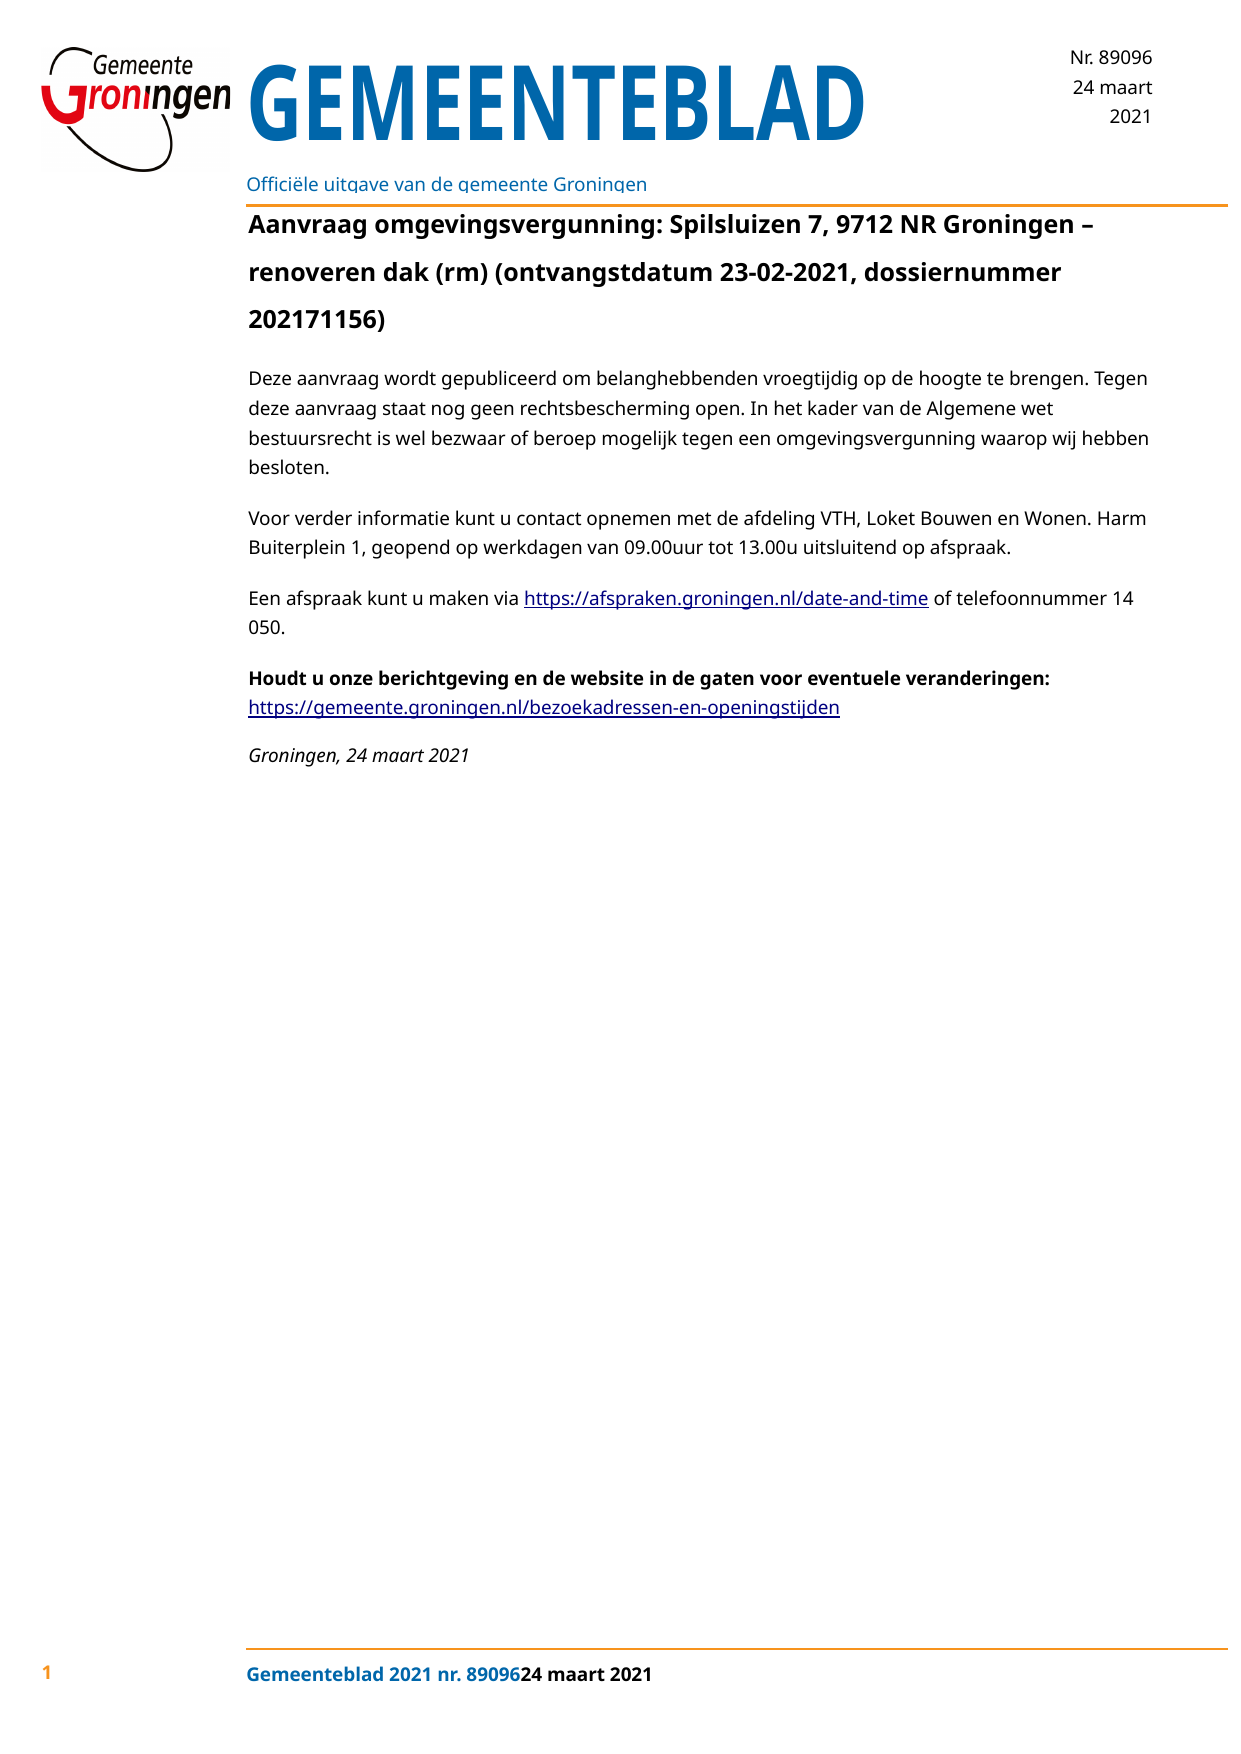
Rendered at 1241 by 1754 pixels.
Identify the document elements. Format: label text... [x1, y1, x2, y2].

picture [41, 47, 231, 172]
text Voor verder informatie kunt u contact opnemen met de afdeling VTH, Loket Bouwen en Wonen. Harm Buiterplein 1, geopend op werkdagen van 09.00uur tot 13.00u uitsluitend op afspraak. [248, 505, 1152, 560]
text Groningen, 24 maart 2021 [248, 742, 1152, 768]
text Aanvraag omgevingsvergunning: Spilsluizen 7, 9712 NR Groningen – renoveren dak (rm) (ontvangstdatum 23-02-2021, dossiernummer 202171156) [248, 207, 1152, 336]
text Deze aanvraag wordt gepubliceerd om belanghebbenden vroegtijdig op de hoogte te brengen. Tegen deze aanvraag staat nog geen rechtsbescherming open. In het kader van de Algemene wet bestuursrecht is wel bezwaar of beroep mogelijk tegen een omgevingsvergunning waarop wij hebben besloten. [248, 366, 1152, 480]
text Houdt u onze berichtgeving en de website in de gaten voor eventuele veranderingen: https://gemeente.groningen.nl/bezoekadressen-en-openingstijden [248, 665, 1152, 720]
text Een afspraak kunt u maken via https://afspraken.groningen.nl/date-and-time of telefoonnummer 14 050. [248, 585, 1152, 640]
